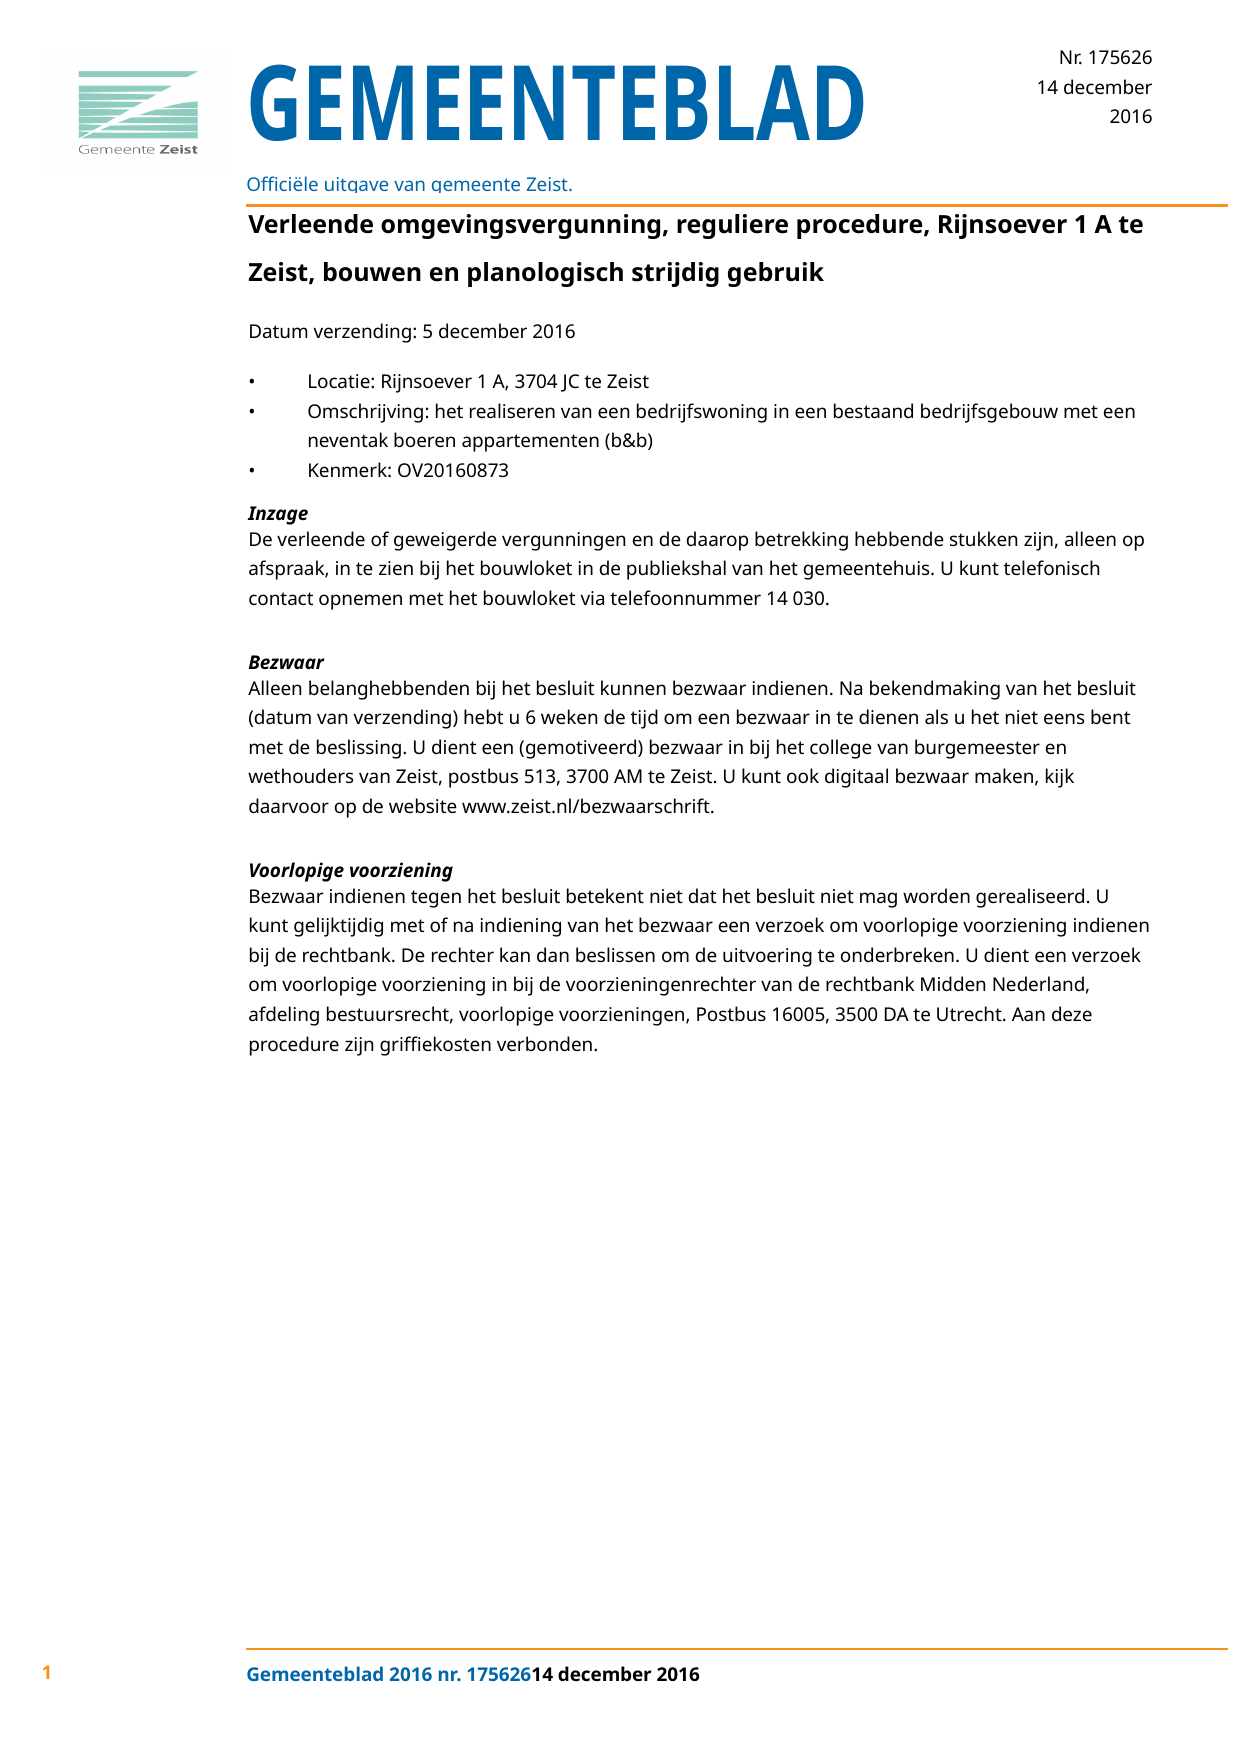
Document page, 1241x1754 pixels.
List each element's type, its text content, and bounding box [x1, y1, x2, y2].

text Inzage [248, 500, 1152, 526]
text Verleende omgevingsvergunning, reguliere procedure, Rijnsoever 1 A te Zeist, bouwen en planologisch strijdig gebruik [248, 207, 1152, 288]
text Bezwaar [248, 649, 1152, 675]
text Datum verzending: 5 december 2016 [248, 318, 1152, 344]
list Kenmerk: OV20160873 [248, 457, 1152, 483]
text Voorlopige voorziening [248, 857, 1152, 883]
picture [41, 47, 231, 172]
text Bezwaar indienen tegen het besluit betekent niet dat het besluit niet mag worden gerealiseerd. U kunt gelijktijdig met of na indiening van het bezwaar een verzoek om voorlopige voorziening indienen bij de rechtbank. De rechter kan dan beslissen om de uitvoering te onderbreken. U dient een verzoek om voorlopige voorziening in bij de voorzieningenrechter van de rechtbank Midden Nederland, afdeling bestuursrecht, voorlopige voorzieningen, Postbus 16005, 3500 DA te Utrecht. Aan deze procedure zijn griffiekosten verbonden. [248, 883, 1152, 1056]
text Alleen belanghebbenden bij het besluit kunnen bezwaar indienen. Na bekendmaking van het besluit (datum van verzending) hebt u 6 weken de tijd om een bezwaar in te dienen als u het niet eens bent met de beslissing. U dient een (gemotiveerd) bezwaar in bij het college van burgemeester en wethouders van Zeist, postbus 513, 3700 AM te Zeist. U kunt ook digitaal bezwaar maken, kijk daarvoor op de website www.zeist.nl/bezwaarschrift. [248, 675, 1152, 819]
list Omschrijving: het realiseren van een bedrijfswoning in een bestaand bedrijfsgebouw met een neventak boeren appartementen (b&b) [248, 398, 1152, 453]
list Locatie: Rijnsoever 1 A, 3704 JC te Zeist [248, 368, 1152, 394]
text De verleende of geweigerde vergunningen en de daarop betrekking hebbende stukken zijn, alleen op afspraak, in te zien bij het bouwloket in de publiekshal van het gemeentehuis. U kunt telefonisch contact opnemen met het bouwloket via telefoonnummer 14 030. [248, 526, 1152, 611]
